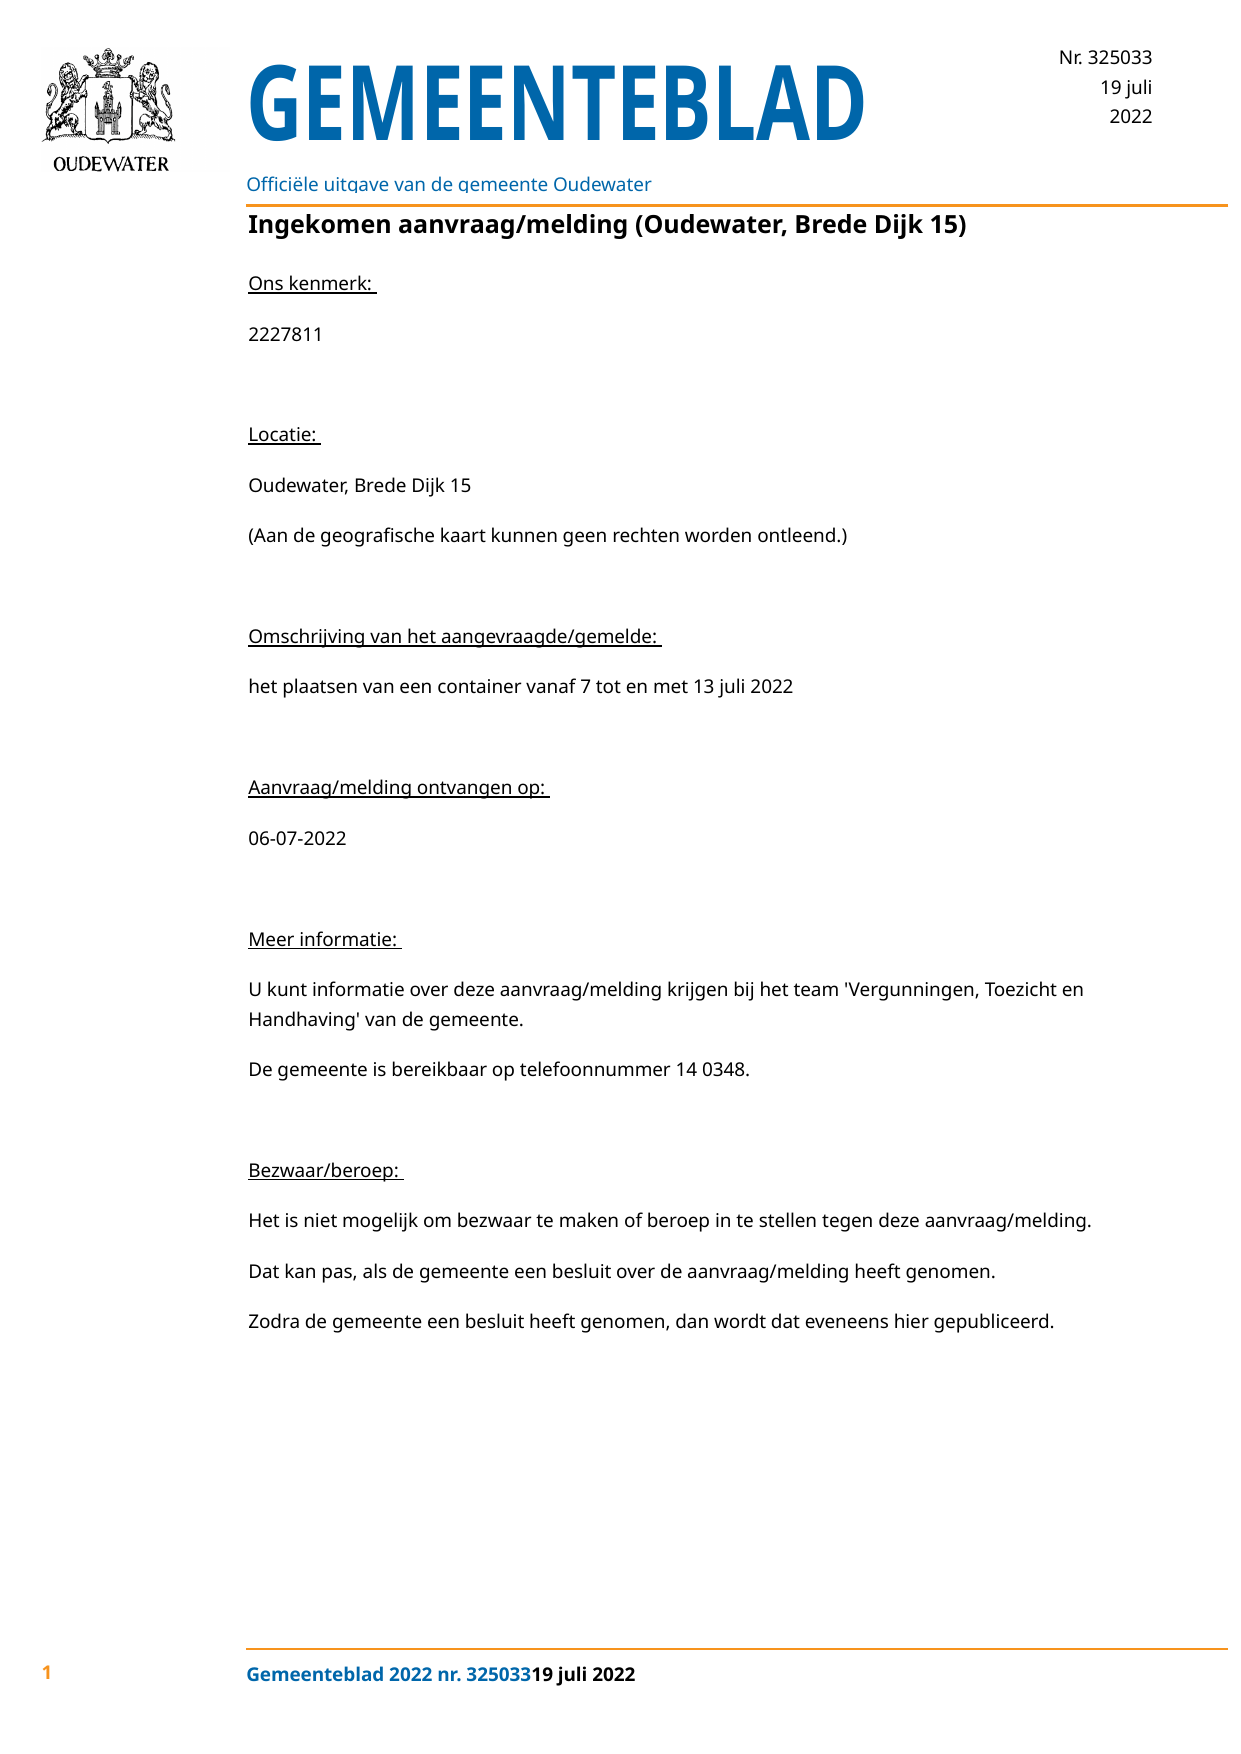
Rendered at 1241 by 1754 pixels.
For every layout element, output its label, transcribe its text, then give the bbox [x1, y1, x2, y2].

text Oudewater, Brede Dijk 15 [248, 472, 1152, 498]
picture [41, 47, 231, 172]
text Meer informatie: [248, 926, 1152, 951]
text De gemeente is bereikbaar op telefoonnummer 14 0348. [248, 1056, 1152, 1082]
text Bezwaar/beroep: [248, 1157, 1152, 1183]
text Omschrijving van het aangevraagde/gemelde: [248, 623, 1152, 649]
text 06-07-2022 [248, 825, 1152, 851]
text Zodra de gemeente een besluit heeft genomen, dan wordt dat eveneens hier gepubliceerd. [248, 1308, 1152, 1334]
text (Aan de geografische kaart kunnen geen rechten worden ontleend.) [248, 522, 1152, 548]
text het plaatsen van een container vanaf 7 tot en met 13 juli 2022 [248, 674, 1152, 699]
text Dat kan pas, als de gemeente een besluit over de aanvraag/melding heeft genomen. [248, 1258, 1152, 1283]
text Ons kenmerk: [248, 270, 1152, 296]
text Locatie: [248, 422, 1152, 447]
text Aanvraag/melding ontvangen op: [248, 774, 1152, 800]
text U kunt informatie over deze aanvraag/melding krijgen bij het team 'Vergunningen, Toezicht en Handhaving' van de gemeente. [248, 976, 1152, 1031]
text Het is niet mogelijk om bezwaar te maken of beroep in te stellen tegen deze aanvraag/melding. [248, 1207, 1152, 1233]
text Ingekomen aanvraag/melding (Oudewater, Brede Dijk 15) [248, 207, 1152, 241]
text 2227811 [248, 321, 1152, 346]
